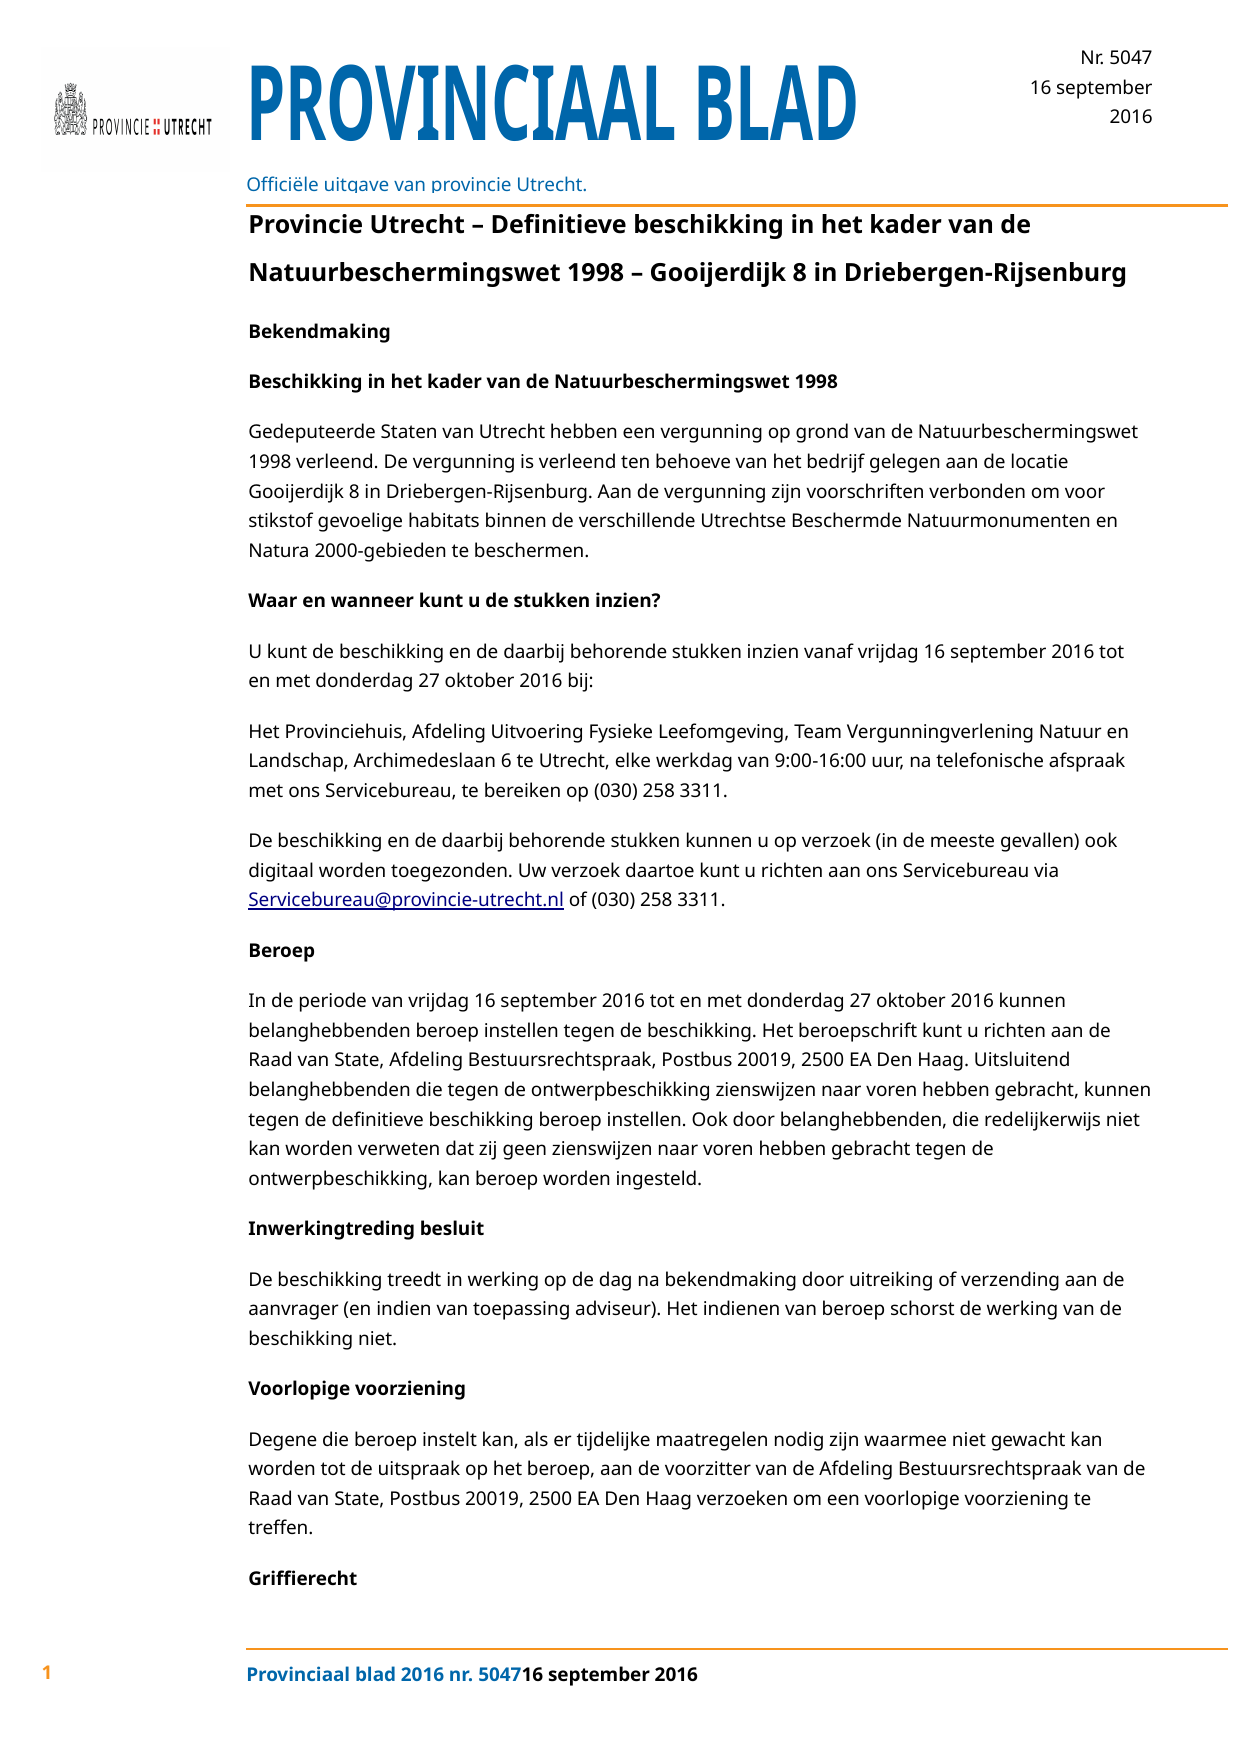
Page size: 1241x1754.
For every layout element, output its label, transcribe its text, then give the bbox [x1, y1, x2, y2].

text Provincie Utrecht – Definitieve beschikking in het kader van de Natuurbeschermingswet 1998 – Gooijerdijk 8 in Driebergen-Rijsenburg [248, 207, 1152, 288]
text Beschikking in het kader van de Natuurbeschermingswet 1998 [248, 368, 1152, 394]
text In de periode van vrijdag 16 september 2016 tot en met donderdag 27 oktober 2016 kunnen belanghebbenden beroep instellen tegen de beschikking. Het beroepschrift kunt u richten aan de Raad van State, Afdeling Bestuursrechtspraak, Postbus 20019, 2500 EA Den Haag. Uitsluitend belanghebbenden die tegen de ontwerpbeschikking zienswijzen naar voren hebben gebracht, kunnen tegen de definitieve beschikking beroep instellen. Ook door belanghebbenden, die redelijkerwijs niet kan worden verweten dat zij geen zienswijzen naar voren hebben gebracht tegen de ontwerpbeschikking, kan beroep worden ingesteld. [248, 987, 1152, 1191]
text Gedeputeerde Staten van Utrecht hebben een vergunning op grond van de Natuurbeschermingswet 1998 verleend. De vergunning is verleend ten behoeve van het bedrijf gelegen aan de locatie Gooijerdijk 8 in Driebergen-Rijsenburg. Aan de vergunning zijn voorschriften verbonden om voor stikstof gevoelige habitats binnen de verschillende Utrechtse Beschermde Natuurmonumenten en Natura 2000-gebieden te beschermen. [248, 419, 1152, 563]
text U kunt de beschikking en de daarbij behorende stukken inzien vanaf vrijdag 16 september 2016 tot en met donderdag 27 oktober 2016 bij: [248, 638, 1152, 693]
text Degene die beroep instelt kan, als er tijdelijke maatregelen nodig zijn waarmee niet gewacht kan worden tot de uitspraak op het beroep, aan de voorzitter van de Afdeling Bestuursrechtspraak van de Raad van State, Postbus 20019, 2500 EA Den Haag verzoeken om een voorlopige voorziening te treffen. [248, 1426, 1152, 1540]
text Waar en wanneer kunt u de stukken inzien? [248, 587, 1152, 613]
text De beschikking en de daarbij behorende stukken kunnen u op verzoek (in de meeste gevallen) ook digitaal worden toegezonden. Uw verzoek daartoe kunt u richten aan ons Servicebureau via Servicebureau@provincie-utrecht.nl of (030) 258 3311. [248, 827, 1152, 912]
picture [41, 47, 231, 172]
text Beroep [248, 937, 1152, 963]
text Het Provinciehuis, Afdeling Uitvoering Fysieke Leefomgeving, Team Vergunningverlening Natuur en Landschap, Archimedeslaan 6 te Utrecht, elke werkdag van 9:00‑16:00 uur, na telefonische afspraak met ons Servicebureau, te bereiken op (030) 258 3311. [248, 718, 1152, 803]
text Griffierecht [248, 1565, 1152, 1591]
text Bekendmaking [248, 318, 1152, 344]
text Voorlopige voorziening [248, 1375, 1152, 1401]
text Inwerkingtreding besluit [248, 1215, 1152, 1241]
text De beschikking treedt in werking op de dag na bekendmaking door uitreiking of verzending aan de aanvrager (en indien van toepassing adviseur). Het indienen van beroep schorst de werking van de beschikking niet. [248, 1266, 1152, 1351]
